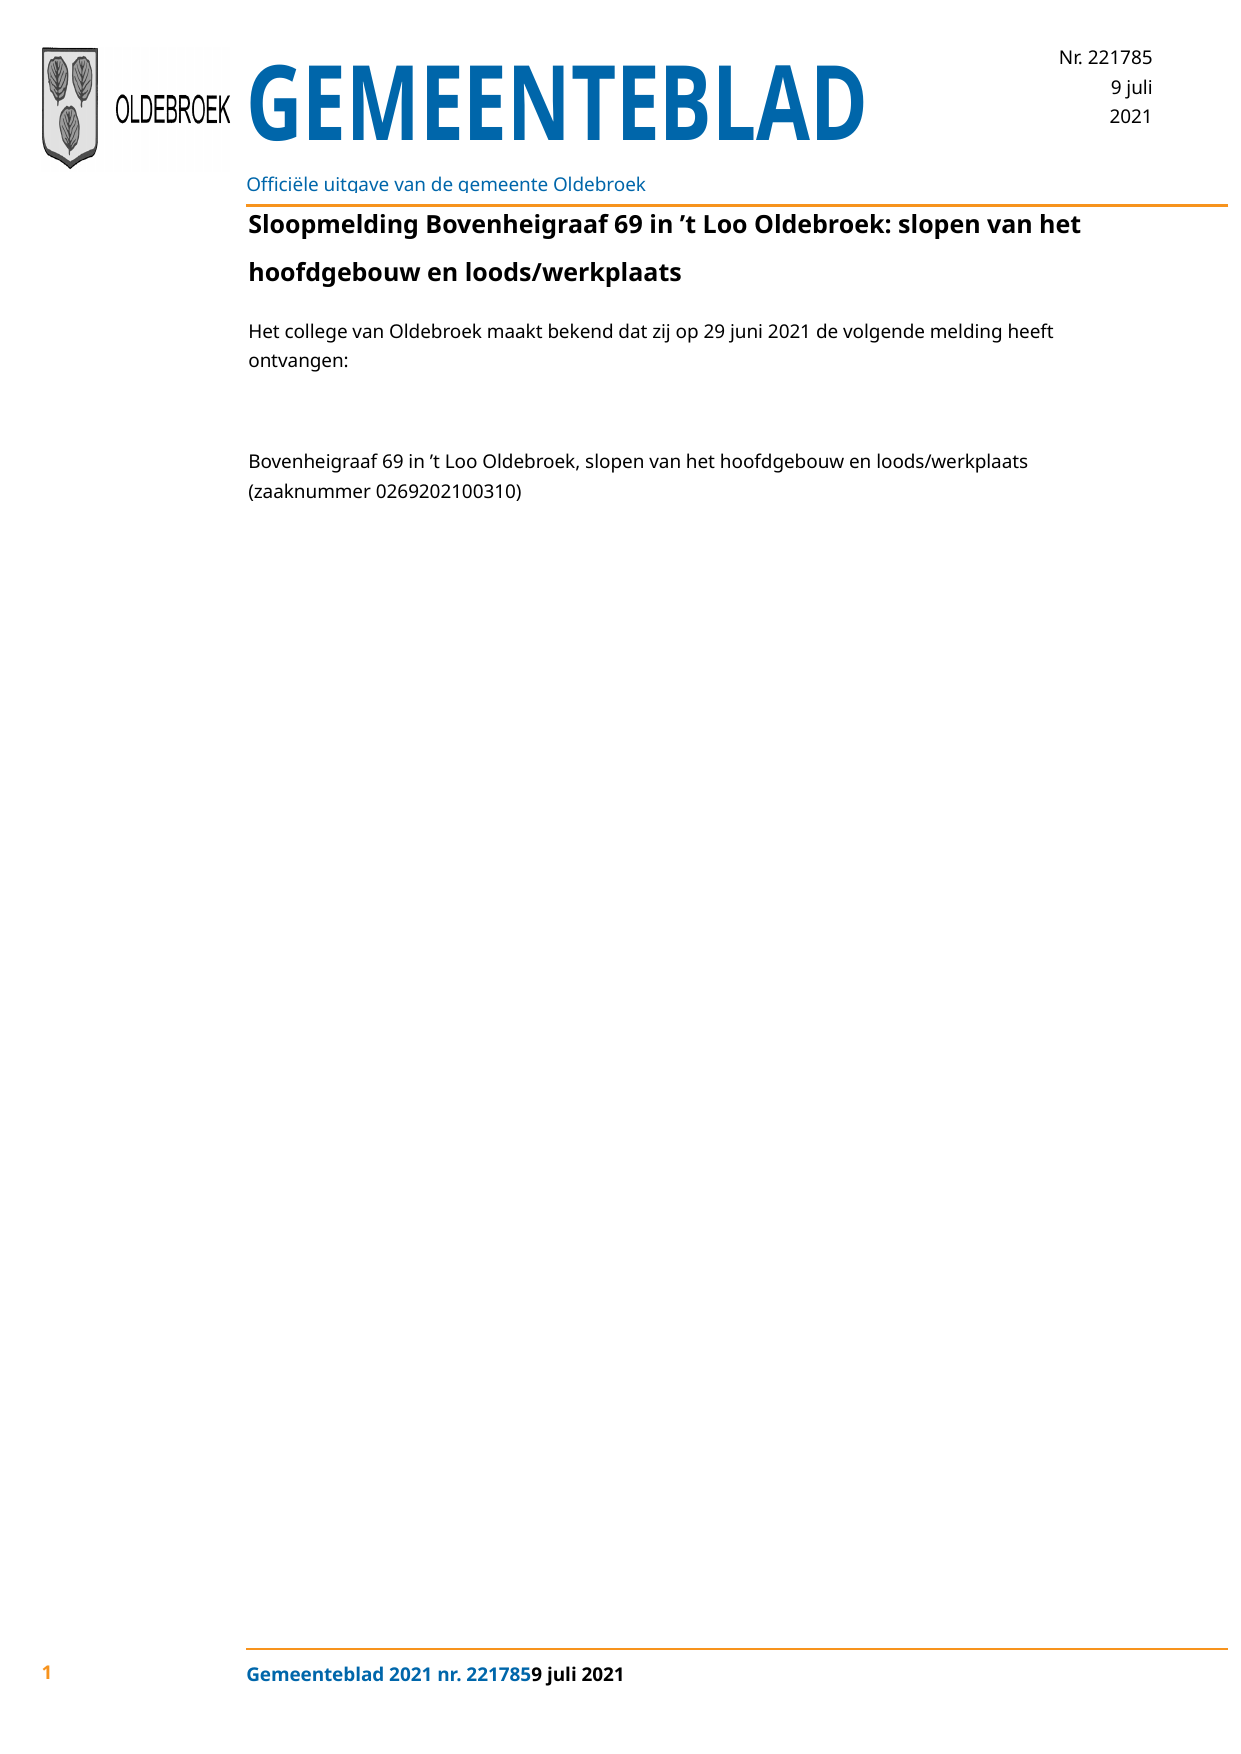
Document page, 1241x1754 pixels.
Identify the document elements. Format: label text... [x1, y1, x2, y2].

picture [41, 47, 231, 172]
text Het college van Oldebroek maakt bekend dat zij op 29 juni 2021 de volgende melding heeft ontvangen: [248, 318, 1152, 373]
text Sloopmelding Bovenheigraaf 69 in ’t Loo Oldebroek: slopen van het hoofdgebouw en loods/werkplaats [248, 207, 1152, 288]
text Bovenheigraaf 69 in ’t Loo Oldebroek, slopen van het hoofdgebouw en loods/werkplaats (zaaknummer 0269202100310) [248, 448, 1152, 504]
